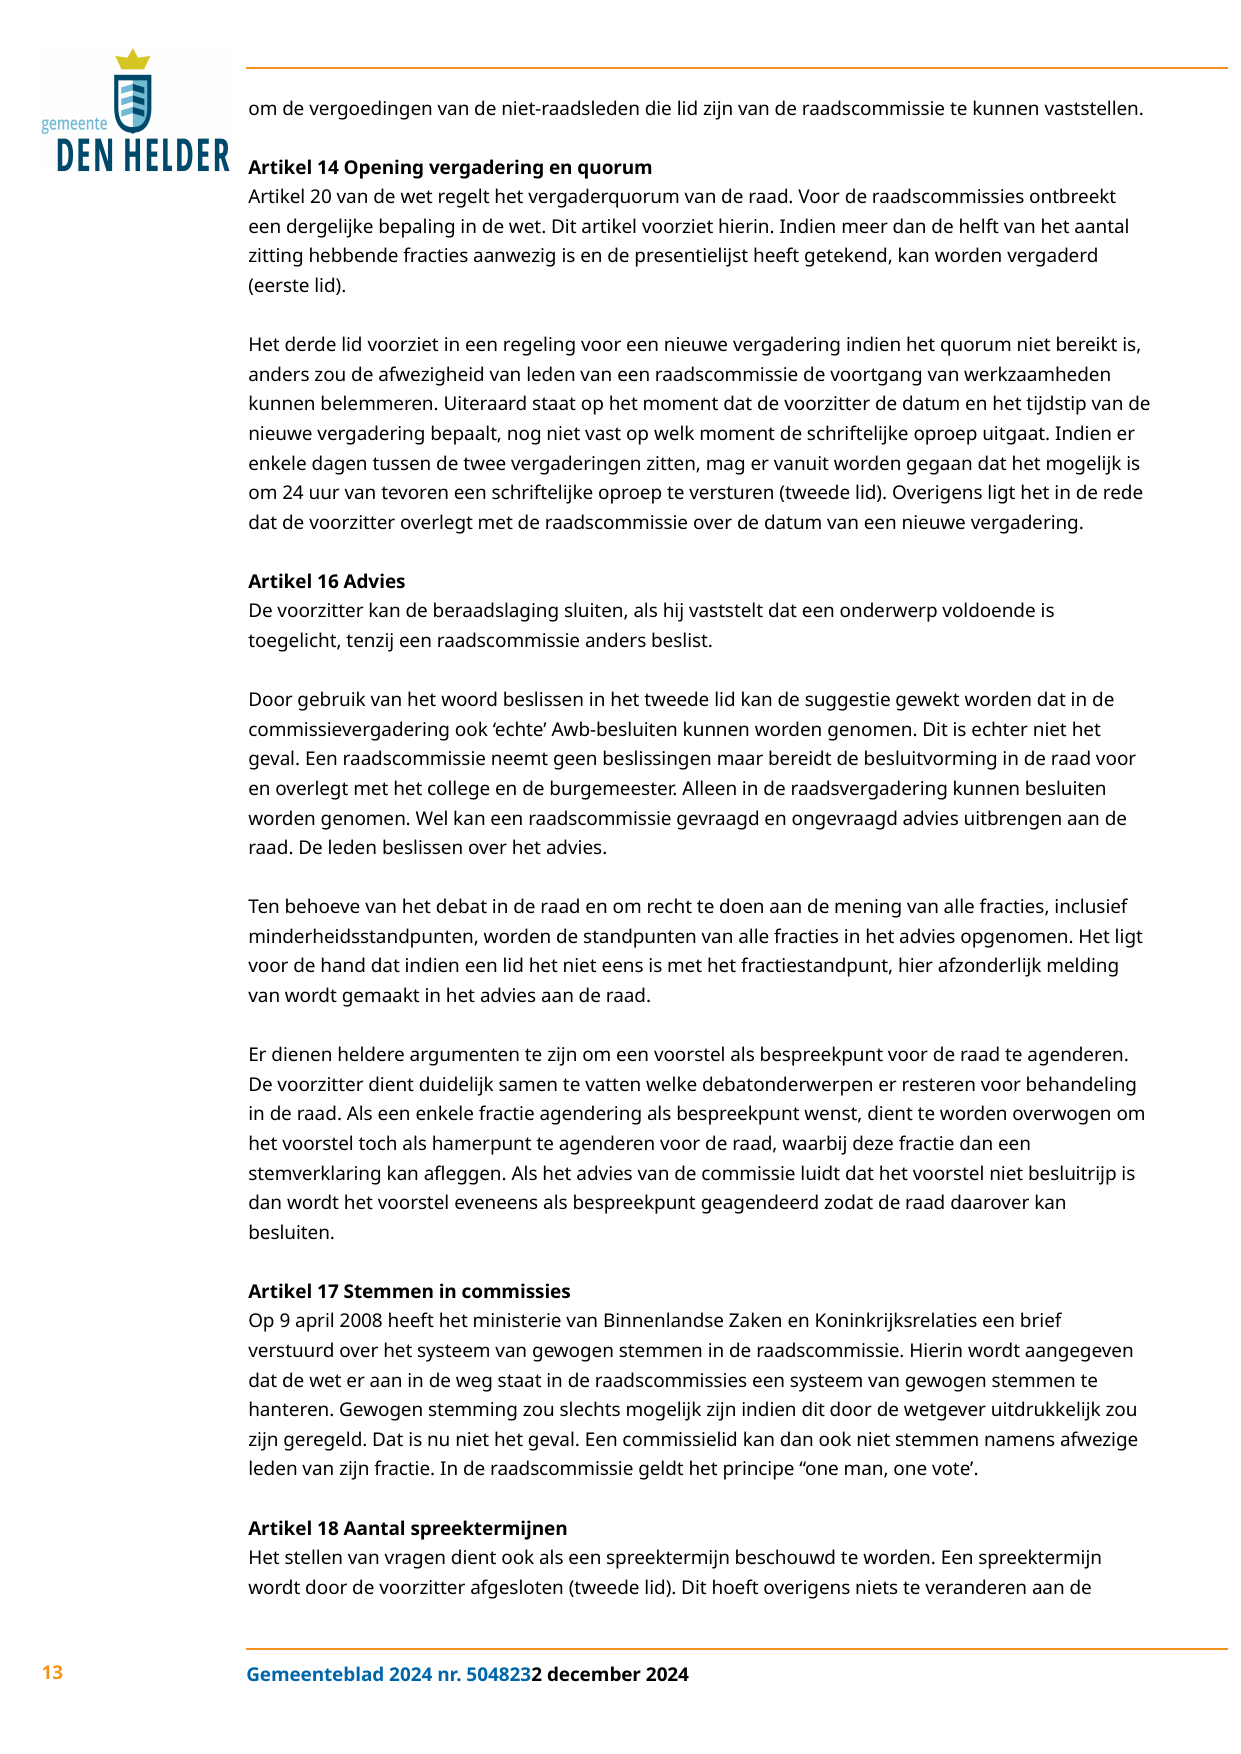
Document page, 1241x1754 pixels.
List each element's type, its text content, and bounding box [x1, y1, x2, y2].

picture [63, 144, 68, 165]
text Op 9 april 2008 heeft het ministerie van Binnenlandse Zaken en Koninkrijksrelaties een brief verstuurd over het systeem van gewogen stemmen in de raadscommissie. Hierin wordt aangegeven dat de wet er aan in de weg staat in de raadscommissies een systeem van gewogen stemmen te hanteren. Gewogen stemming zou slechts mogelijk zijn indien dit door de wetgever uitdrukkelijk zou zijn geregeld. Dat is nu niet het geval. Een commissielid kan dan ook niet stemmen namens afwezige leden van zijn fractie. In de raadscommissie geldt het principe “one man, one vote’. [248, 1308, 1152, 1481]
text Ten behoeve van het debat in de raad en om recht te doen aan de mening van alle fracties, inclusief minderheidsstandpunten, worden de standpunten van alle fracties in het advies opgenomen. Het ligt voor de hand dat indien een lid het niet eens is met het fractiestandpunt, hier afzonderlijk melding van wordt gemaakt in het advies aan de raad. [248, 893, 1152, 1008]
text Door gebruik van het woord beslissen in het tweede lid kan de suggestie gewekt worden dat in de commissievergadering ook ‘echte’ Awb-besluiten kunnen worden genomen. Dit is echter niet het geval. Een raadscommissie neemt geen beslissingen maar bereidt de besluitvorming in de raad voor en overlegt met het college en de burgemeester. Alleen in de raadsvergadering kunnen besluiten worden genomen. Wel kan een raadscommissie gevraagd en ongevraagd advies uitbrengen aan de raad. De leden beslissen over het advies. [248, 686, 1152, 860]
text Artikel 14 Opening vergadering en quorum [248, 154, 1152, 180]
text De voorzitter kan de beraadslaging sluiten, als hij vaststelt dat een onderwerp voldoende is toegelicht, tenzij een raadscommissie anders beslist. [248, 598, 1152, 653]
text Artikel 16 Advies [248, 568, 1152, 594]
text om de vergoedingen van de niet-raadsleden die lid zijn van de raadscommissie te kunnen vaststellen. [248, 95, 1152, 121]
picture [41, 47, 231, 172]
picture [100, 154, 106, 172]
picture [220, 160, 224, 172]
picture [182, 144, 187, 165]
picture [130, 157, 135, 172]
text Artikel 17 Stemmen in commissies [248, 1278, 1152, 1304]
text Artikel 20 van de wet regelt het vergaderquorum van de raad. Voor de raadscommissies ontbreekt een dergelijke bepaling in de wet. Dit artikel voorziet hierin. Indien meer dan de helft van het aantal zitting hebbende fracties aanwezig is en de presentielijst heeft getekend, kan worden vergaderd (eerste lid). [248, 183, 1152, 298]
text Het derde lid voorziet in een regeling voor een nieuwe vergadering indien het quorum niet bereikt is, anders zou de afwezigheid van leden van een raadscommissie de voortgang van werkzaamheden kunnen belemmeren. Uiteraard staat op het moment dat de voorzitter de datum en het tijdstip van de nieuwe vergadering bepaalt, nog niet vast op welk moment de schriftelijke oproep uitgaat. Indien er enkele dagen tussen de twee vergaderingen zitten, mag er vanuit worden gegaan dat het mogelijk is om 24 uur van tevoren een schriftelijke oproep te versturen (tweede lid). Overigens ligt het in de rede dat de voorzitter overlegt met de raadscommissie over de datum van een nieuwe vergadering. [248, 331, 1152, 535]
text Er dienen heldere argumenten te zijn om een voorstel als bespreekpunt voor de raad te agenderen. De voorzitter dient duidelijk samen te vatten welke debatonderwerpen er resteren voor behandeling in de raad. Als een enkele fractie agendering als bespreekpunt wenst, dient te worden overwogen om het voorstel toch als hamerpunt te agenderen voor de raad, waarbij deze fractie dan een stemverklaring kan afleggen. Als het advies van de commissie luidt dat het voorstel niet besluitrijp is dan wordt het voorstel eveneens als bespreekpunt geagendeerd zodat de raad daarover kan besluiten. [248, 1041, 1152, 1245]
text Het stellen van vragen dient ook als een spreektermijn beschouwd te worden. Een spreektermijn wordt door de voorzitter afgesloten (tweede lid). Dit hoeft overigens niets te veranderen aan de [248, 1544, 1152, 1600]
text Artikel 18 Aantal spreektermijnen [248, 1515, 1152, 1541]
